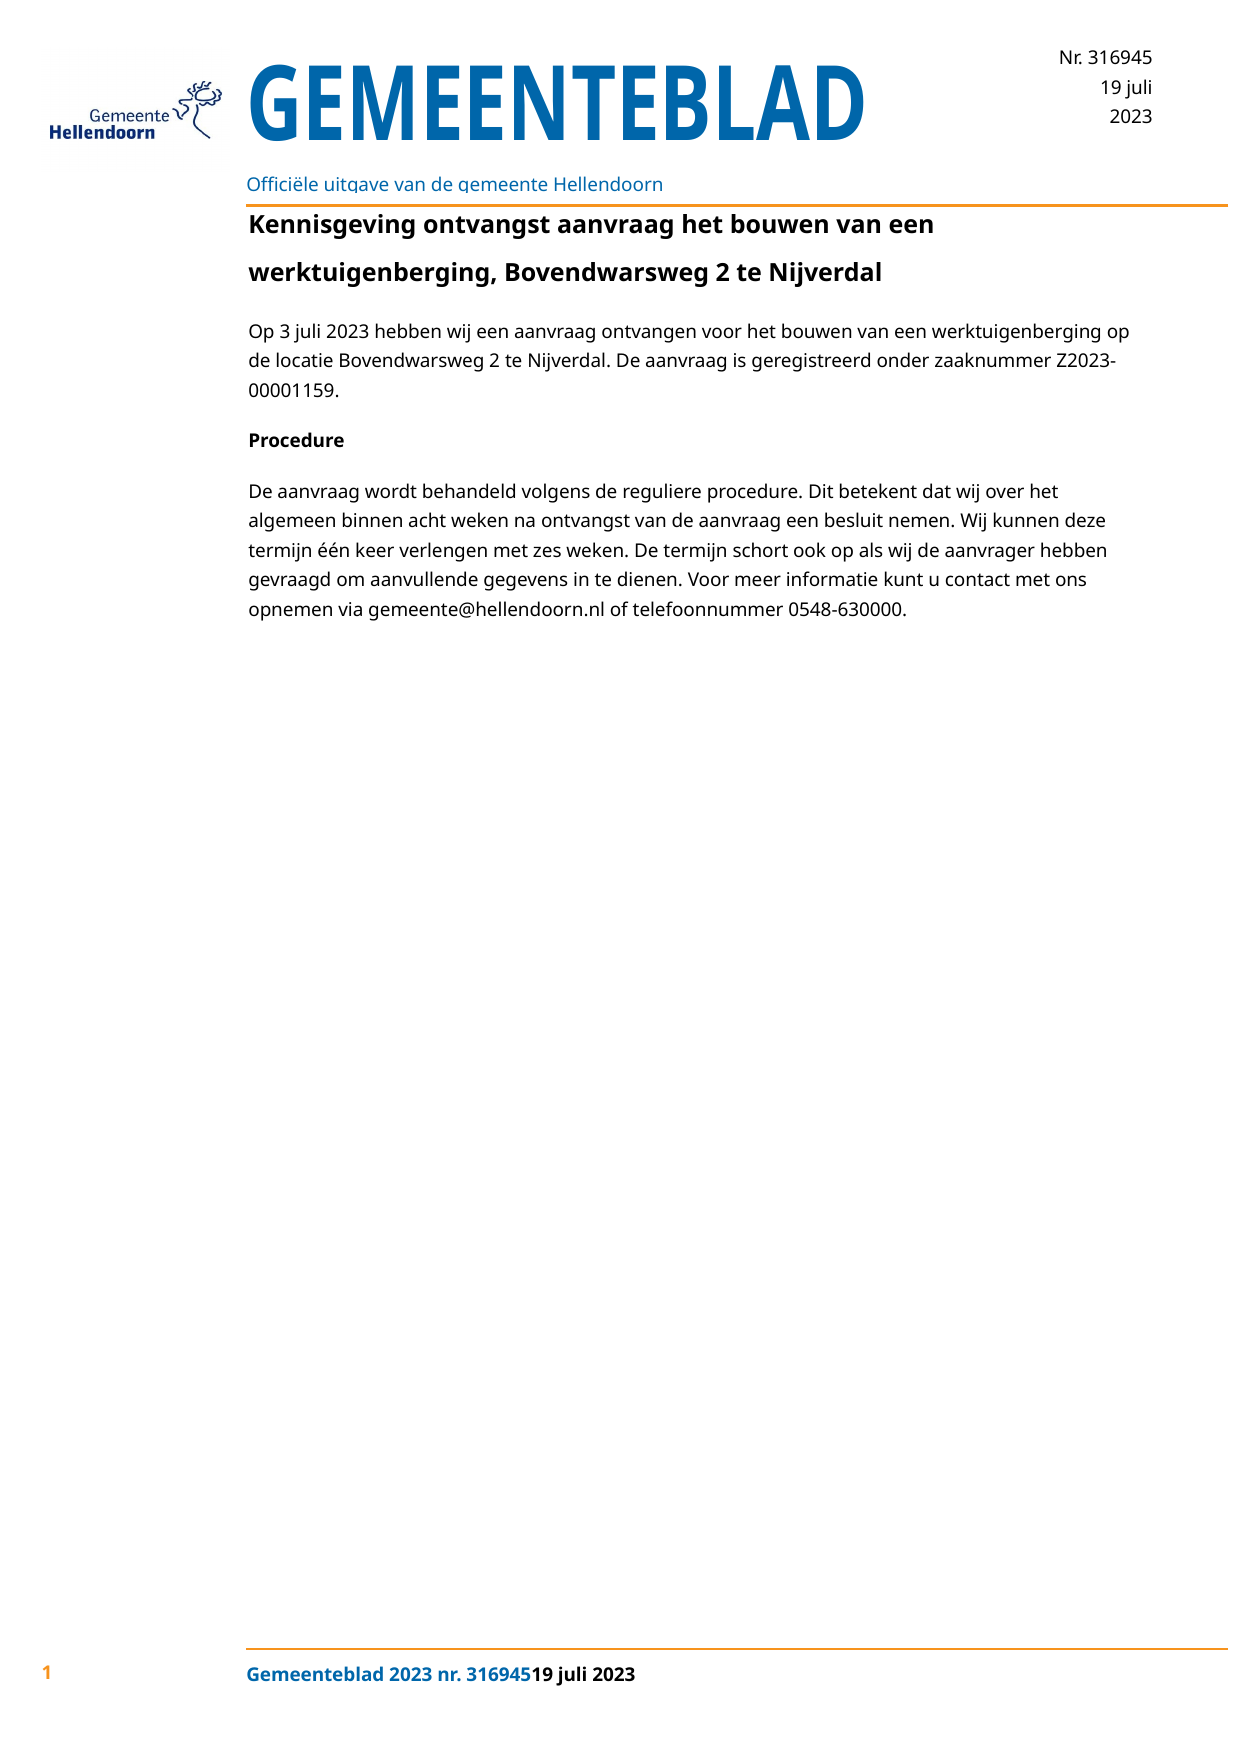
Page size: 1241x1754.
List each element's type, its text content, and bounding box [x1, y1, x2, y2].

picture [41, 47, 231, 172]
text De aanvraag wordt behandeld volgens de reguliere procedure. Dit betekent dat wij over het algemeen binnen acht weken na ontvangst van de aanvraag een besluit nemen. Wij kunnen deze termijn één keer verlengen met zes weken. De termijn schort ook op als wij de aanvrager hebben gevraagd om aanvullende gegevens in te dienen. Voor meer informatie kunt u contact met ons opnemen via gemeente@hellendoorn.nl of telefoonnummer 0548-630000. [248, 478, 1152, 622]
text Kennisgeving ontvangst aanvraag het bouwen van een werktuigenberging, Bovendwarsweg 2 te Nijverdal [248, 207, 1152, 288]
text Procedure [248, 427, 1152, 453]
text Op 3 juli 2023 hebben wij een aanvraag ontvangen voor het bouwen van een werktuigenberging op de locatie Bovendwarsweg 2 te Nijverdal. De aanvraag is geregistreerd onder zaaknummer Z2023-00001159. [248, 318, 1152, 403]
